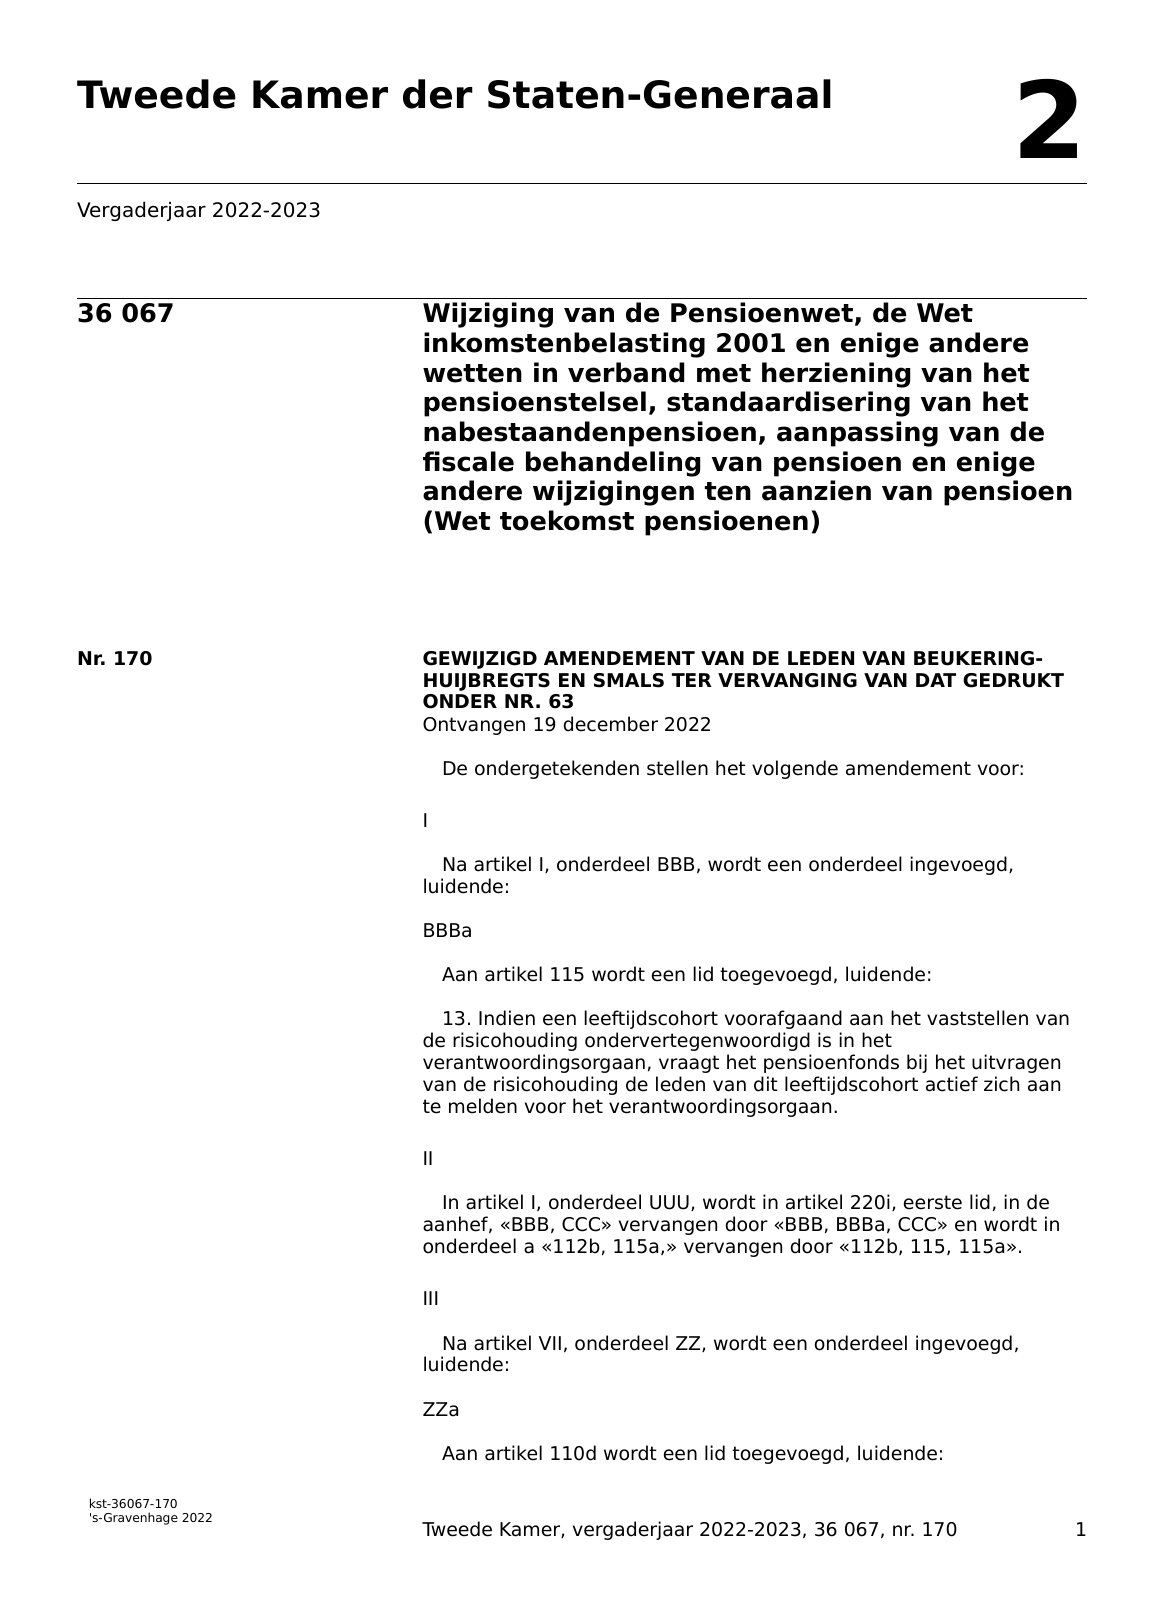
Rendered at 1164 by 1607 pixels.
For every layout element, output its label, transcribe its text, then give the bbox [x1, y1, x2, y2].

text Aan artikel 110d wordt een lid toegevoegd, luidende: [422, 1443, 1087, 1465]
subtitle I [422, 809, 1087, 832]
text 13. Indien een leeftijdscohort voorafgaand aan het vaststellen van de risicohouding ondervertegenwoordigd is in het verantwoordingsorgaan, vraagt het pensioenfonds bij het uitvragen van de risicohouding de leden van dit leeftijdscohort actief zich aan te melden voor het verantwoordingsorgaan. [422, 1008, 1087, 1118]
text BBBa [422, 920, 1087, 942]
text De ondergetekenden stellen het volgende amendement voor: [422, 758, 1087, 779]
subtitle 36 067 Wijziging van de Pensioenwet, de Wet inkomstenbelasting 2001 en enige andere wetten in verband met herziening van het pensioenstelsel, standaardisering van het nabestaandenpensioen, aanpassing van de fiscale behandeling van pensioen en enige andere wijzigingen ten aanzien van pensioen (Wet toekomst pensioenen) [77, 299, 1087, 536]
text Aan artikel 115 wordt een lid toegevoegd, luidende: [422, 964, 1087, 986]
text Na artikel I, onderdeel BBB, wordt een onderdeel ingevoegd, luidende: [422, 854, 1087, 898]
table_header Tweede Kamer der Staten-Generaal [77, 59, 886, 183]
text Ontvangen 19 december 2022 [422, 713, 1087, 735]
text In artikel I, onderdeel UUU, wordt in artikel 220i, eerste lid, in de aanhef, «BBB, CCC» vervangen door «BBB, BBBa, CCC» en wordt in onderdeel a «112b, 115a,» vervangen door «112b, 115, 115a». [422, 1192, 1087, 1258]
subtitle Nr. 170 GEWIJZIGD AMENDEMENT VAN DE LEDEN VAN BEUKERING-HUIJBREGTS EN SMALS TER VERVANGING VAN DAT GEDRUKT ONDER NR. 63 [77, 647, 1087, 713]
text Na artikel VII, onderdeel ZZ, wordt een onderdeel ingevoegd, luidende: [422, 1332, 1087, 1376]
text 's-Gravenhage 2022 [88, 1511, 323, 1525]
table_cell Vergaderjaar 2022-2023 [77, 184, 1087, 298]
subtitle III [422, 1288, 1087, 1310]
table_header 2 [886, 59, 1087, 183]
text kst-36067-170 [88, 1497, 323, 1511]
subtitle II [422, 1148, 1087, 1170]
text ZZa [422, 1398, 1087, 1421]
